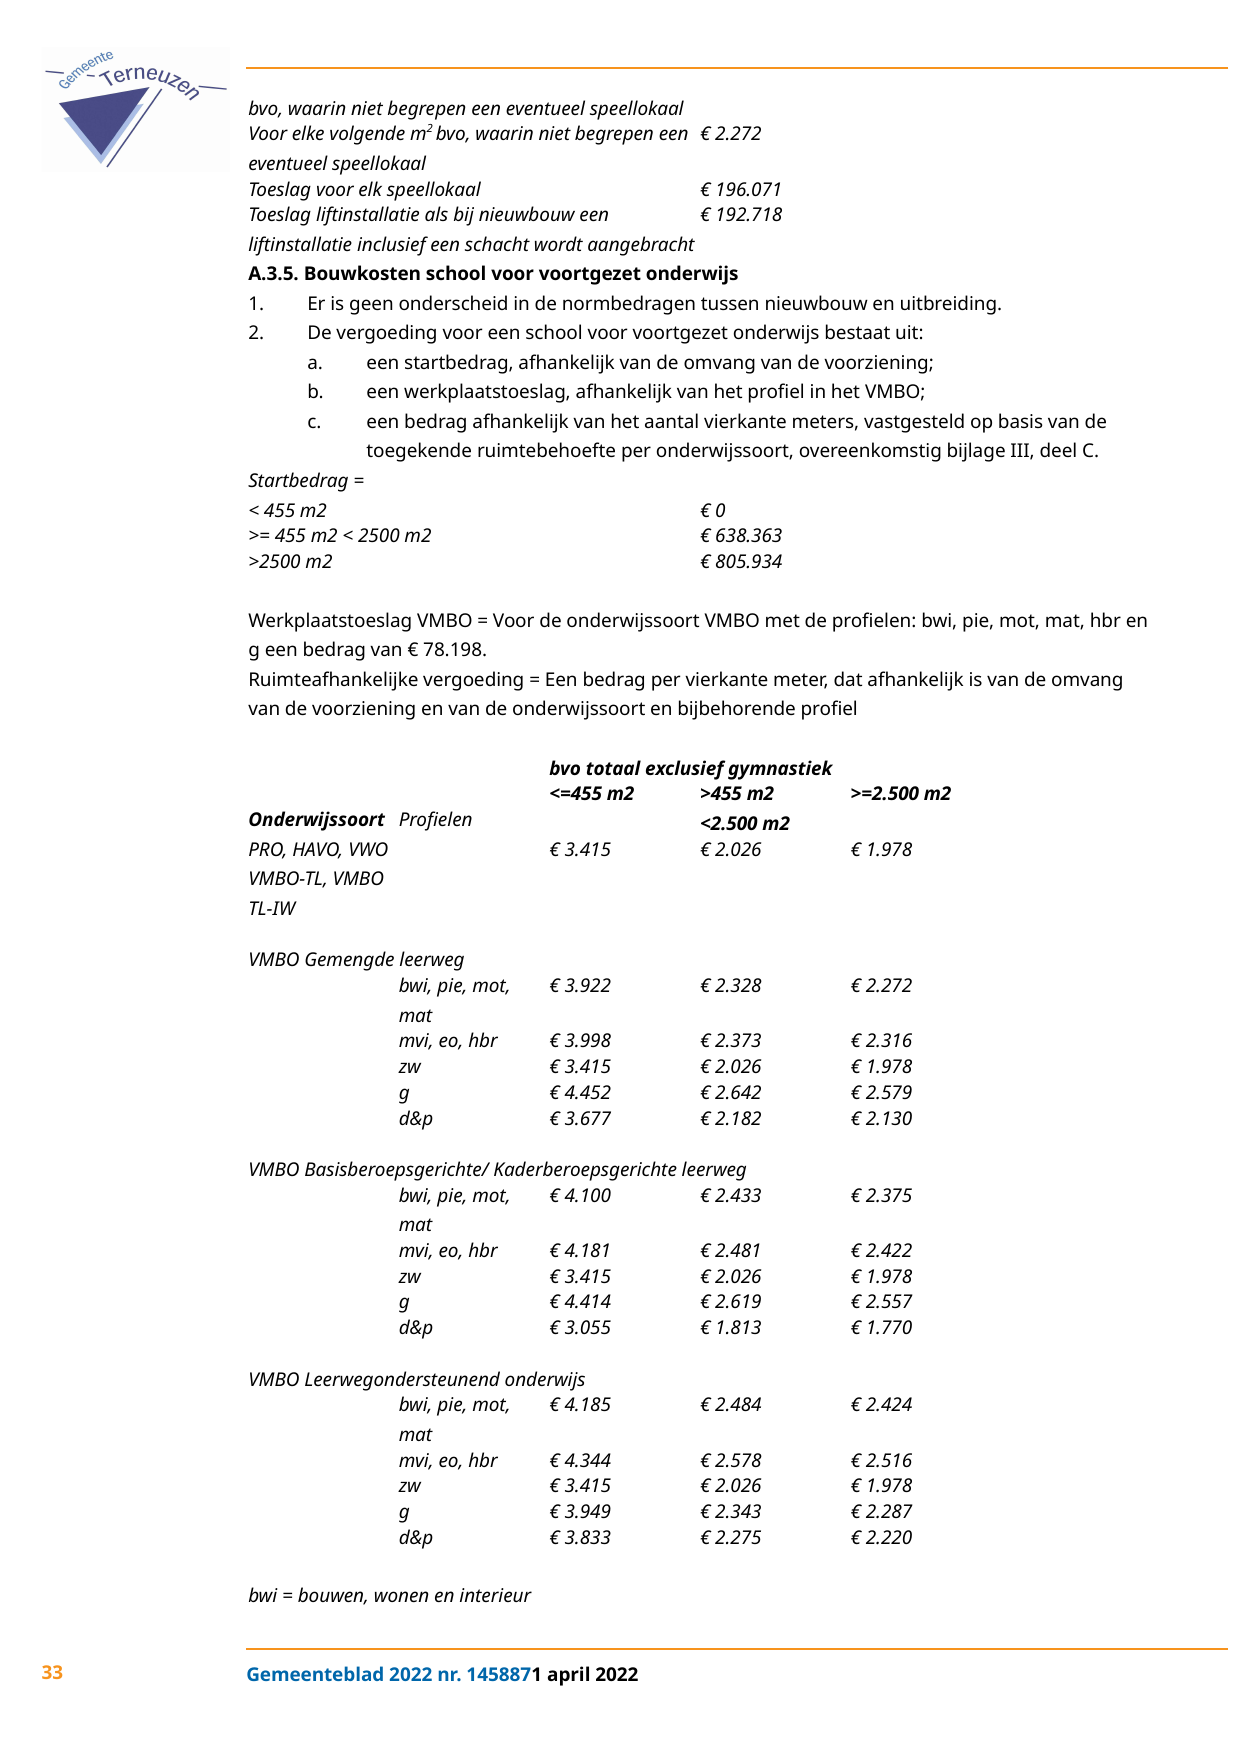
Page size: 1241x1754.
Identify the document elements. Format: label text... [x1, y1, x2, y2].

table_cell € 3.833 [549, 1524, 700, 1550]
table_cell € 3.922 [549, 972, 700, 1028]
table_cell € 2.026 [700, 1473, 850, 1498]
table_cell € 2.578 [700, 1447, 850, 1473]
table_cell [248, 1131, 1001, 1156]
table_cell € 2.481 [700, 1237, 850, 1263]
table_cell € 2.272 [700, 121, 1152, 176]
table_cell € 2.026 [700, 1053, 850, 1079]
table_header [248, 755, 549, 806]
table_cell € 1.770 [850, 1315, 1001, 1340]
table_cell >455 m2 <2.500 m2 [700, 781, 850, 836]
list een startbedrag, afhankelijk van de omvang van de voorziening; [307, 349, 1152, 374]
table_cell € 2.287 [850, 1499, 1001, 1524]
table_cell € 196.071 [700, 176, 1152, 202]
table_cell € 192.718 [700, 202, 1152, 257]
table_cell bwi, pie, mot, mat [399, 972, 549, 1028]
table_cell € 2.328 [700, 972, 850, 1028]
table_cell € 4.452 [549, 1079, 700, 1105]
table_cell € 2.316 [850, 1028, 1001, 1053]
table_cell bwi, pie, mot, mat [399, 1392, 549, 1447]
table_cell [248, 1182, 398, 1340]
table_cell [1001, 1237, 1152, 1263]
table_cell € 2.026 [700, 1263, 850, 1289]
table_cell € 4.185 [549, 1392, 700, 1447]
table_cell >2500 m2 [248, 548, 700, 574]
table_header [1001, 755, 1152, 781]
table_cell [399, 836, 549, 921]
table_cell mvi, eo, hbr [399, 1237, 549, 1263]
table_cell [1001, 1473, 1152, 1498]
table_cell € 4.414 [549, 1289, 700, 1314]
table_cell € 2.433 [700, 1182, 850, 1237]
table_cell € 1.978 [850, 1053, 1001, 1079]
table_cell bwi, pie, mot, mat [399, 1182, 549, 1237]
table_cell € 2.343 [700, 1499, 850, 1524]
table_cell Toeslag liftinstallatie als bij nieuwbouw een liftinstallatie inclusief een schacht wordt aangebracht [248, 202, 700, 257]
table_cell [1001, 1053, 1152, 1079]
table_cell € 3.415 [549, 836, 700, 921]
table_cell € 2.579 [850, 1079, 1001, 1105]
table_cell € 1.813 [700, 1315, 850, 1340]
table_cell VMBO Leerwegondersteunend onderwijs [248, 1366, 1001, 1392]
text Ruimteafhankelijke vergoeding = Een bedrag per vierkante meter, dat afhankelijk is van de omvang van de voorziening en van de onderwijssoort en bijbehorende profiel [248, 666, 1152, 721]
table_cell Toeslag voor elk speellokaal [248, 176, 700, 202]
table_cell [1001, 1289, 1152, 1314]
table_cell g [399, 1499, 549, 1524]
table_cell [248, 1340, 1001, 1366]
table_cell >=2.500 m2 [850, 781, 1001, 836]
table_cell € 2.373 [700, 1028, 850, 1053]
table_cell [1001, 1499, 1152, 1524]
list De vergoeding voor een school voor voortgezet onderwijs bestaat uit: [248, 319, 1152, 345]
table_cell [1001, 1182, 1152, 1237]
table_cell [1001, 972, 1152, 1028]
table_cell [1001, 1131, 1152, 1156]
table_cell € 3.055 [549, 1315, 700, 1340]
table_header [700, 95, 1152, 121]
table_cell € 4.181 [549, 1237, 700, 1263]
table_cell [1001, 921, 1152, 947]
table_cell € 2.484 [700, 1392, 850, 1447]
table_cell <=455 m2 [549, 781, 700, 836]
table_cell € 2.182 [700, 1105, 850, 1131]
table_cell [1001, 1263, 1152, 1289]
table_cell [1001, 1079, 1152, 1105]
table_cell [1001, 1028, 1152, 1053]
table_cell Profielen [399, 806, 549, 836]
table_cell € 4.100 [549, 1182, 700, 1237]
table_header bvo, waarin niet begrepen een eventueel speellokaal [248, 95, 700, 121]
table_cell [1001, 836, 1152, 921]
table_cell € 2.275 [700, 1524, 850, 1550]
table_cell d&p [399, 1524, 549, 1550]
text Startbedrag = [248, 467, 1152, 493]
table_cell [248, 1392, 398, 1550]
table_cell g [399, 1079, 549, 1105]
table_cell € 3.998 [549, 1028, 700, 1053]
table_cell d&p [399, 1315, 549, 1340]
table_cell zw [399, 1473, 549, 1498]
table_cell [248, 972, 398, 1131]
table_cell VMBO Basisberoepsgerichte/ Kaderberoepsgerichte leerweg [248, 1156, 1001, 1182]
table_header < 455 m2 [248, 497, 700, 523]
table_cell € 1.978 [850, 836, 1001, 921]
table_cell € 2.642 [700, 1079, 850, 1105]
table_cell € 2.516 [850, 1447, 1001, 1473]
table_cell € 2.557 [850, 1289, 1001, 1314]
table_cell zw [399, 1263, 549, 1289]
table_cell Onderwijssoort [248, 806, 398, 836]
table_cell € 2.026 [700, 836, 850, 921]
table_cell Voor elke volgende m2 bvo, waarin niet begrepen een eventueel speellokaal [248, 121, 700, 176]
table_cell € 2.220 [850, 1524, 1001, 1550]
table_cell zw [399, 1053, 549, 1079]
table_cell [1001, 1340, 1152, 1366]
table_cell [1001, 1105, 1152, 1131]
table_cell € 1.978 [850, 1263, 1001, 1289]
table_cell mvi, eo, hbr [399, 1028, 549, 1053]
table_cell mvi, eo, hbr [399, 1447, 549, 1473]
table_cell € 1.978 [850, 1473, 1001, 1498]
list een werkplaatstoeslag, afhankelijk van het profiel in het VMBO; [307, 378, 1152, 404]
table_cell € 3.949 [549, 1499, 700, 1524]
table_cell VMBO Gemengde leerweg [248, 947, 1001, 972]
list Er is geen onderscheid in de normbedragen tussen nieuwbouw en uitbreiding. [248, 290, 1152, 315]
table_cell [248, 921, 1001, 947]
text Werkplaatstoeslag VMBO = Voor de onderwijssoort VMBO met de profielen: bwi, pie, mot, mat, hbr en g een bedrag van € 78.198. [248, 607, 1152, 662]
table_header € 0 [700, 497, 1152, 523]
list een bedrag afhankelijk van het aantal vierkante meters, vastgesteld op basis van de toegekende ruimtebehoefte per onderwijssoort, overeenkomstig bijlage III, deel C. [307, 408, 1152, 463]
table_cell [1001, 1366, 1152, 1392]
table_cell [1001, 1392, 1152, 1447]
table_cell [1001, 1447, 1152, 1473]
table_cell € 3.677 [549, 1105, 700, 1131]
table_cell € 3.415 [549, 1053, 700, 1079]
table_cell g [399, 1289, 549, 1314]
text A.3.5. Bouwkosten school voor voortgezet onderwijs [248, 260, 1152, 286]
table_cell [1001, 781, 1152, 806]
text bwi = bouwen, wonen en interieur [248, 1583, 1152, 1608]
table_cell € 2.130 [850, 1105, 1001, 1131]
table_cell € 638.363 [700, 523, 1152, 548]
table_cell € 3.415 [549, 1263, 700, 1289]
table_cell >= 455 m2 < 2500 m2 [248, 523, 700, 548]
table_cell € 2.422 [850, 1237, 1001, 1263]
table_cell € 805.934 [700, 548, 1152, 574]
table_cell [1001, 947, 1152, 972]
table_header bvo totaal exclusief gymnastiek [549, 755, 1001, 781]
table_cell [1001, 1524, 1152, 1550]
picture [41, 47, 231, 172]
table_cell [1001, 806, 1152, 836]
table_cell € 2.272 [850, 972, 1001, 1028]
table_cell € 2.619 [700, 1289, 850, 1314]
table_cell € 2.424 [850, 1392, 1001, 1447]
table_cell [1001, 1315, 1152, 1340]
table_cell € 4.344 [549, 1447, 700, 1473]
table_cell € 2.375 [850, 1182, 1001, 1237]
table_cell [1001, 1156, 1152, 1182]
table_cell PRO, HAVO, VWO VMBO-TL, VMBO TL-IW [248, 836, 398, 921]
table_cell € 3.415 [549, 1473, 700, 1498]
table_cell d&p [399, 1105, 549, 1131]
